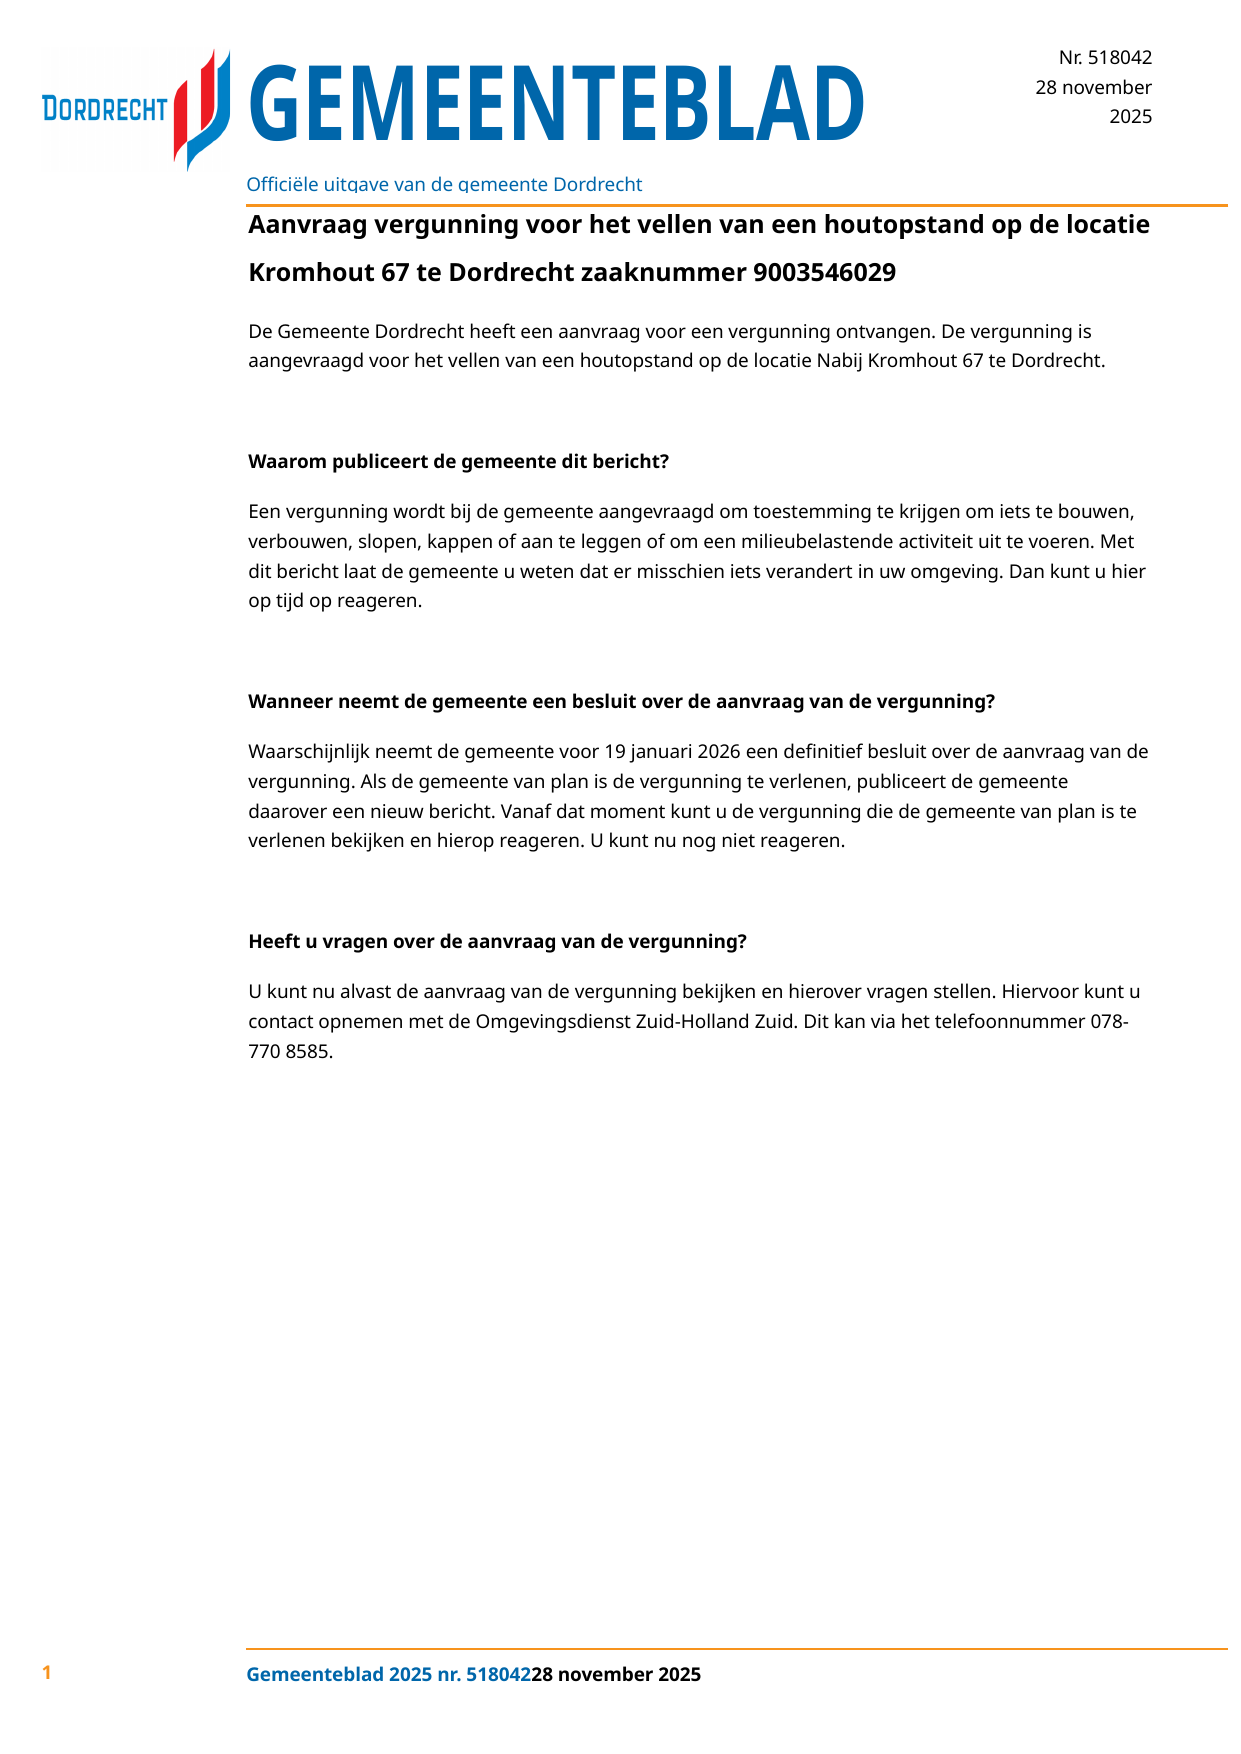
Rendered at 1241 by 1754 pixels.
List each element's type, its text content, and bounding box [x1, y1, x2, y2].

text Een vergunning wordt bij de gemeente aangevraagd om toestemming te krijgen om iets te bouwen, verbouwen, slopen, kappen of aan te leggen of om een milieubelastende activiteit uit te voeren. Met dit bericht laat de gemeente u weten dat er misschien iets verandert in uw omgeving. Dan kunt u hier op tijd op reageren. [248, 499, 1152, 613]
text Waarom publiceert de gemeente dit bericht? [248, 448, 1152, 474]
text Aanvraag vergunning voor het vellen van een houtopstand op de locatie Kromhout 67 te Dordrecht zaaknummer 9003546029 [248, 207, 1152, 288]
text Waarschijnlijk neemt de gemeente voor 19 januari 2026 een definitief besluit over de aanvraag van de vergunning. Als de gemeente van plan is de vergunning te verlenen, publiceert de gemeente daarover een nieuw bericht. Vanaf dat moment kunt u de vergunning die de gemeente van plan is te verlenen bekijken en hierop reageren. U kunt nu nog niet reageren. [248, 739, 1152, 853]
picture [41, 47, 231, 172]
text U kunt nu alvast de aanvraag van de vergunning bekijken en hierover vragen stellen. Hiervoor kunt u contact opnemen met de Omgevingsdienst Zuid-Holland Zuid. Dit kan via het telefoonnummer 078-770 8585. [248, 979, 1152, 1064]
text De Gemeente Dordrecht heeft een aanvraag voor een vergunning ontvangen. De vergunning is aangevraagd voor het vellen van een houtopstand op de locatie Nabij Kromhout 67 te Dordrecht. [248, 318, 1152, 373]
text Wanneer neemt de gemeente een besluit over de aanvraag van de vergunning? [248, 688, 1152, 714]
text Heeft u vragen over de aanvraag van de vergunning? [248, 928, 1152, 954]
